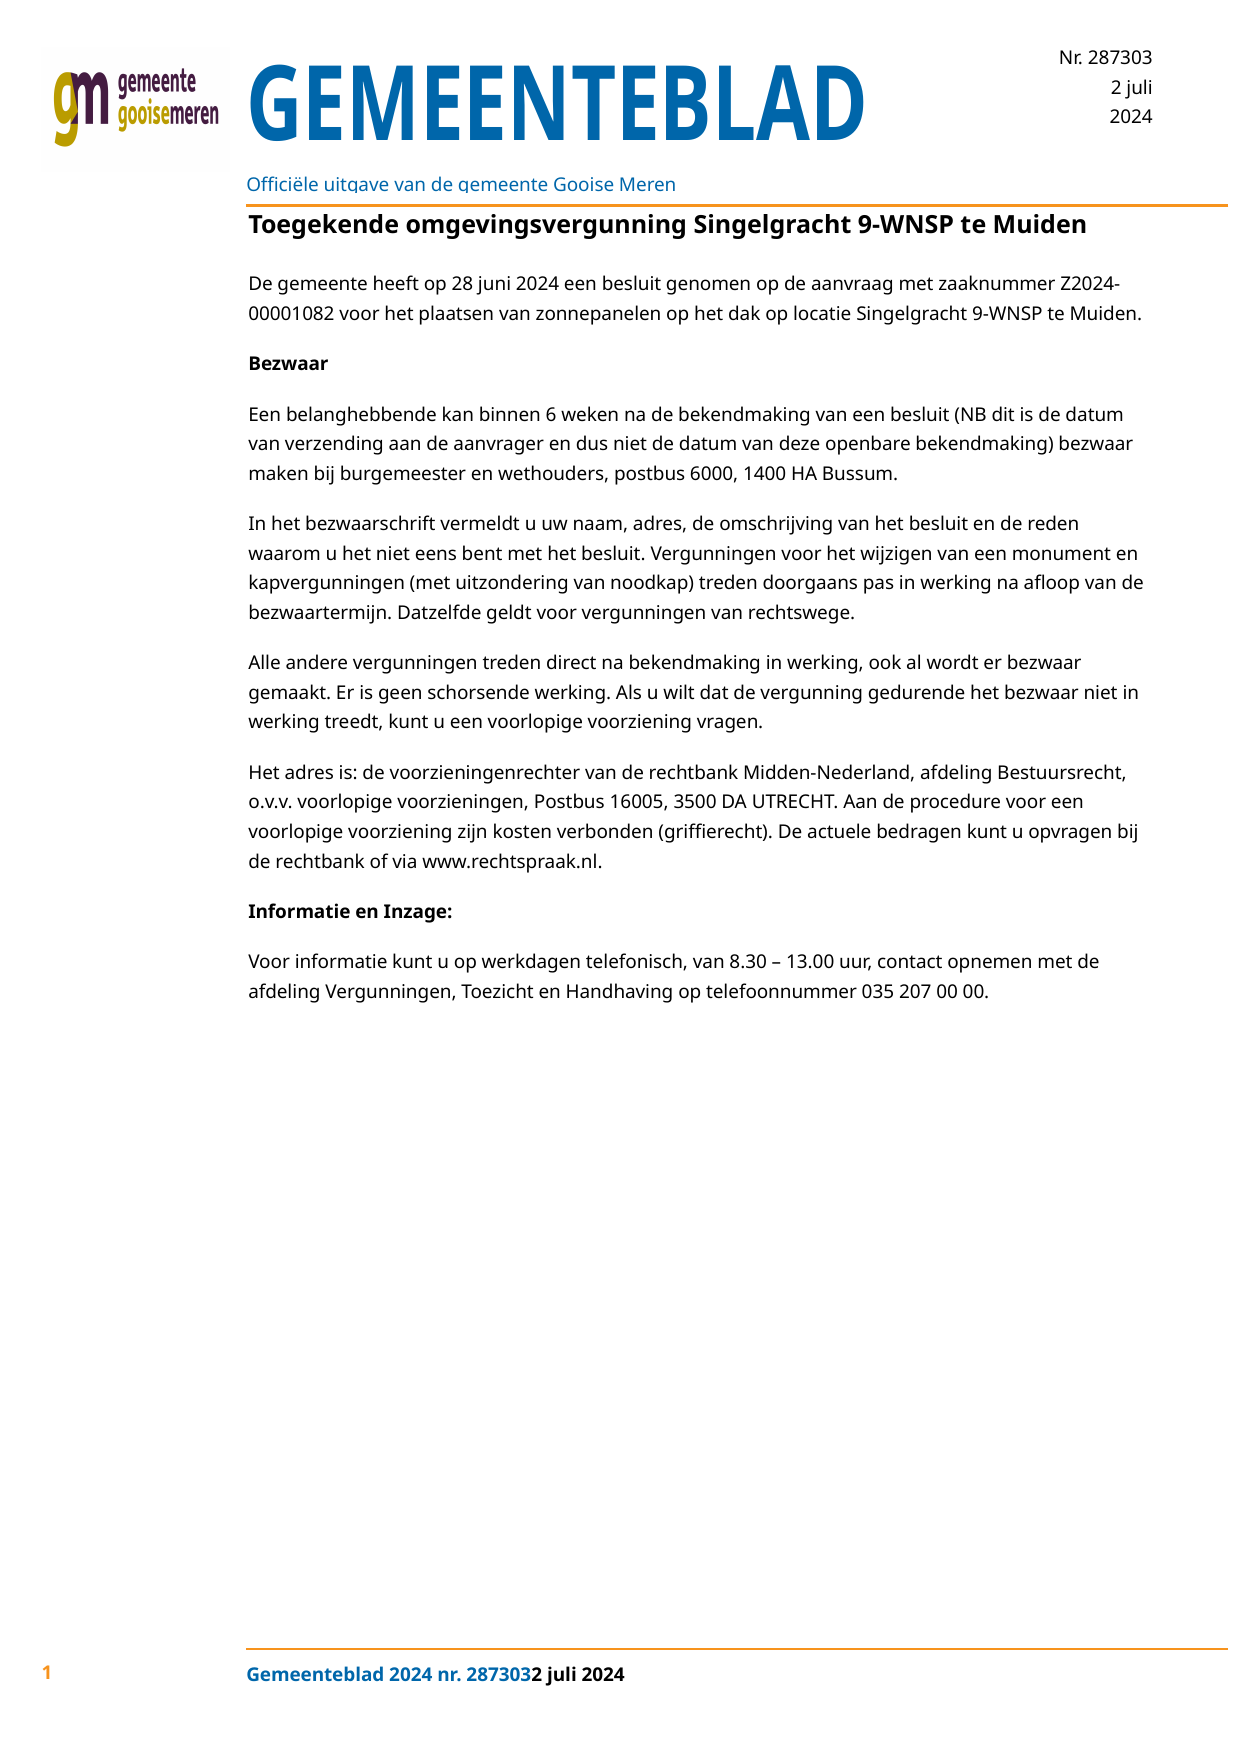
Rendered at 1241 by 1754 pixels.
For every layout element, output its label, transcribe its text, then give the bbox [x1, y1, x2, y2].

text Alle andere vergunningen treden direct na bekendmaking in werking, ook al wordt er bezwaar gemaakt. Er is geen schorsende werking. Als u wilt dat de vergunning gedurende het bezwaar niet in werking treedt, kunt u een voorlopige voorziening vragen. [248, 649, 1152, 734]
text Toegekende omgevingsvergunning Singelgracht 9-WNSP te Muiden [248, 207, 1152, 241]
text De gemeente heeft op 28 juni 2024 een besluit genomen op de aanvraag met zaaknummer Z2024-00001082 voor het plaatsen van zonnepanelen op het dak op locatie Singelgracht 9-WNSP te Muiden. [248, 270, 1152, 326]
text Bezwaar [248, 350, 1152, 376]
text In het bezwaarschrift vermeldt u uw naam, adres, de omschrijving van het besluit en de reden waarom u het niet eens bent met het besluit. Vergunningen voor het wijzigen van een monument en kapvergunningen (met uitzondering van noodkap) treden doorgaans pas in werking na afloop van de bezwaartermijn. Datzelfde geldt voor vergunningen van rechtswege. [248, 510, 1152, 625]
text Informatie en Inzage: [248, 898, 1152, 924]
text Een belanghebbende kan binnen 6 weken na de bekendmaking van een besluit (NB dit is de datum van verzending aan de aanvrager en dus niet de datum van deze openbare bekendmaking) bezwaar maken bij burgemeester en wethouders, postbus 6000, 1400 HA Bussum. [248, 401, 1152, 486]
text Voor informatie kunt u op werkdagen telefonisch, van 8.30 – 13.00 uur, contact opnemen met de afdeling Vergunningen, Toezicht en Handhaving op telefoonnummer 035 207 00 00. [248, 949, 1152, 1004]
picture [41, 47, 231, 172]
text Het adres is: de voorzieningenrechter van de rechtbank Midden-Nederland, afdeling Bestuursrecht, o.v.v. voorlopige voorzieningen, Postbus 16005, 3500 DA UTRECHT. Aan de procedure voor een voorlopige voorziening zijn kosten verbonden (griffierecht). De actuele bedragen kunt u opvragen bij de rechtbank of via www.rechtspraak.nl. [248, 759, 1152, 873]
